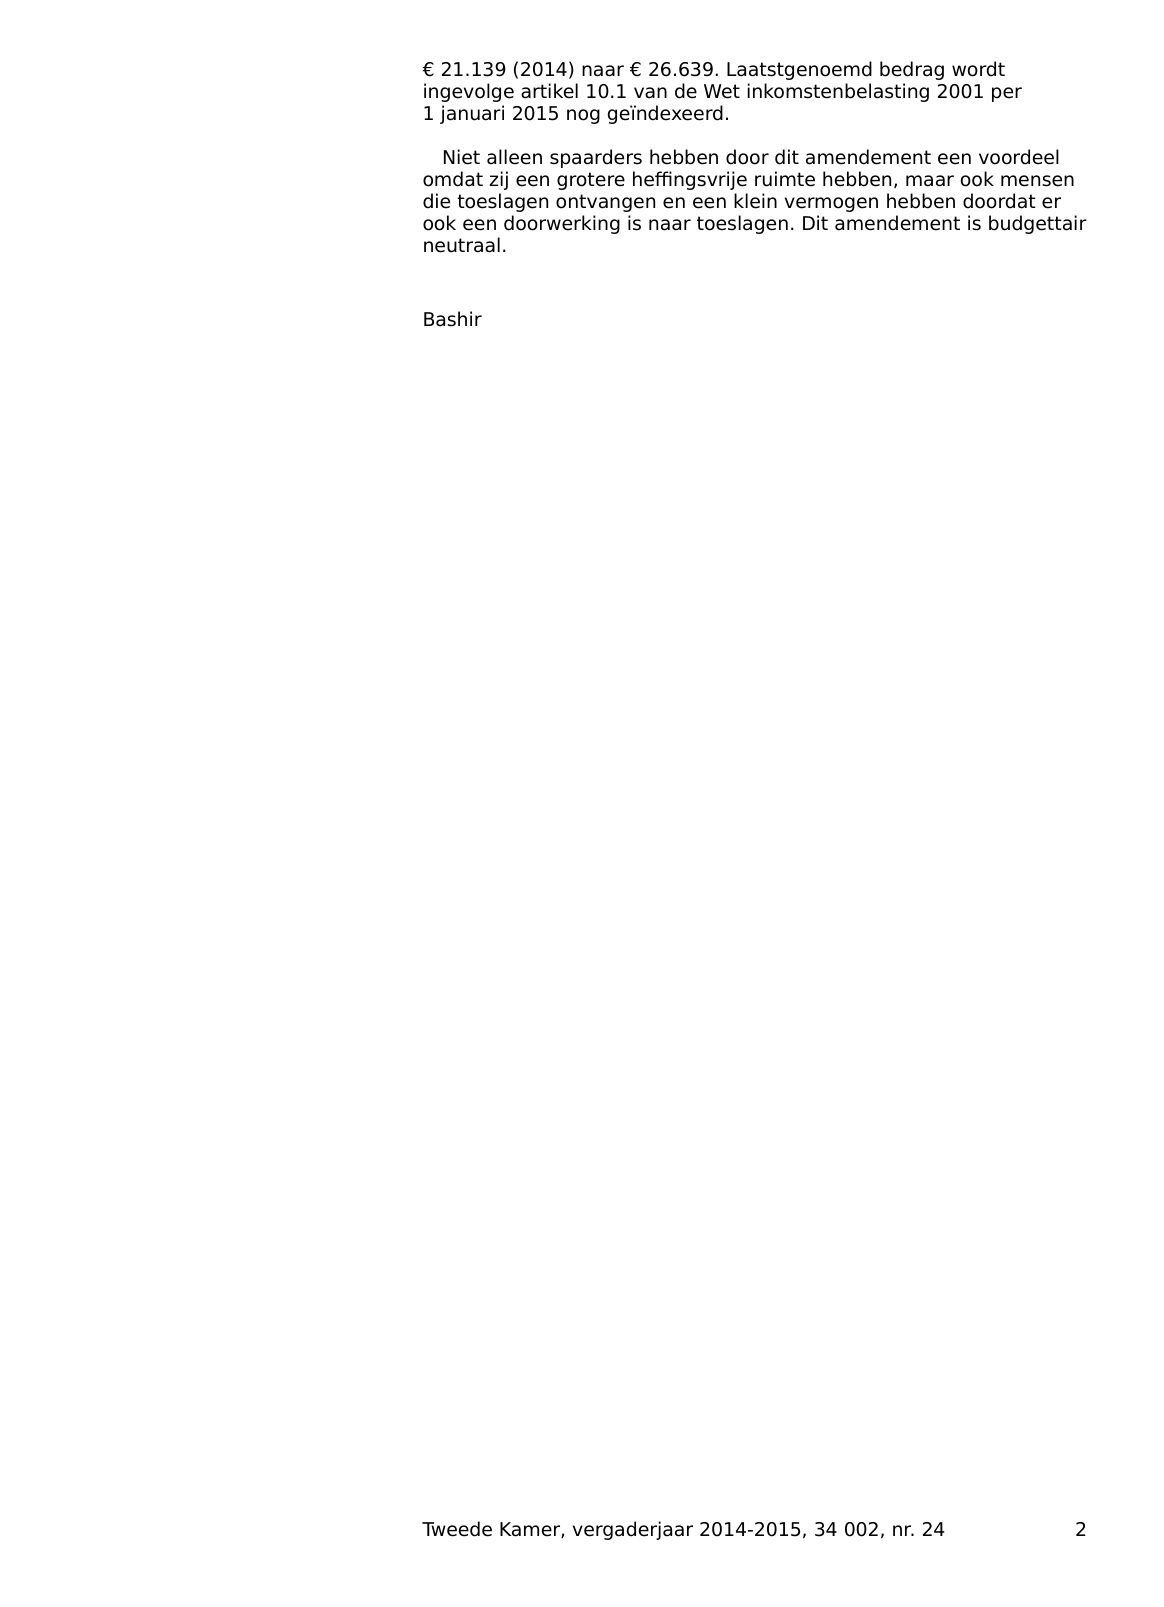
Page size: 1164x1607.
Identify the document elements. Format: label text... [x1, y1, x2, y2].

text Niet alleen spaarders hebben door dit amendement een voordeel omdat zij een grotere heffingsvrije ruimte hebben, maar ook mensen die toeslagen ontvangen en een klein vermogen hebben doordat er ook een doorwerking is naar toeslagen. Dit amendement is budgettair neutraal. [422, 147, 1087, 257]
text Bashir [422, 287, 1087, 331]
text € 21.139 (2014) naar € 26.639. Laatstgenoemd bedrag wordt ingevolge artikel 10.1 van de Wet inkomstenbelasting 2001 per 1 januari 2015 nog geïndexeerd. [422, 59, 1087, 125]
